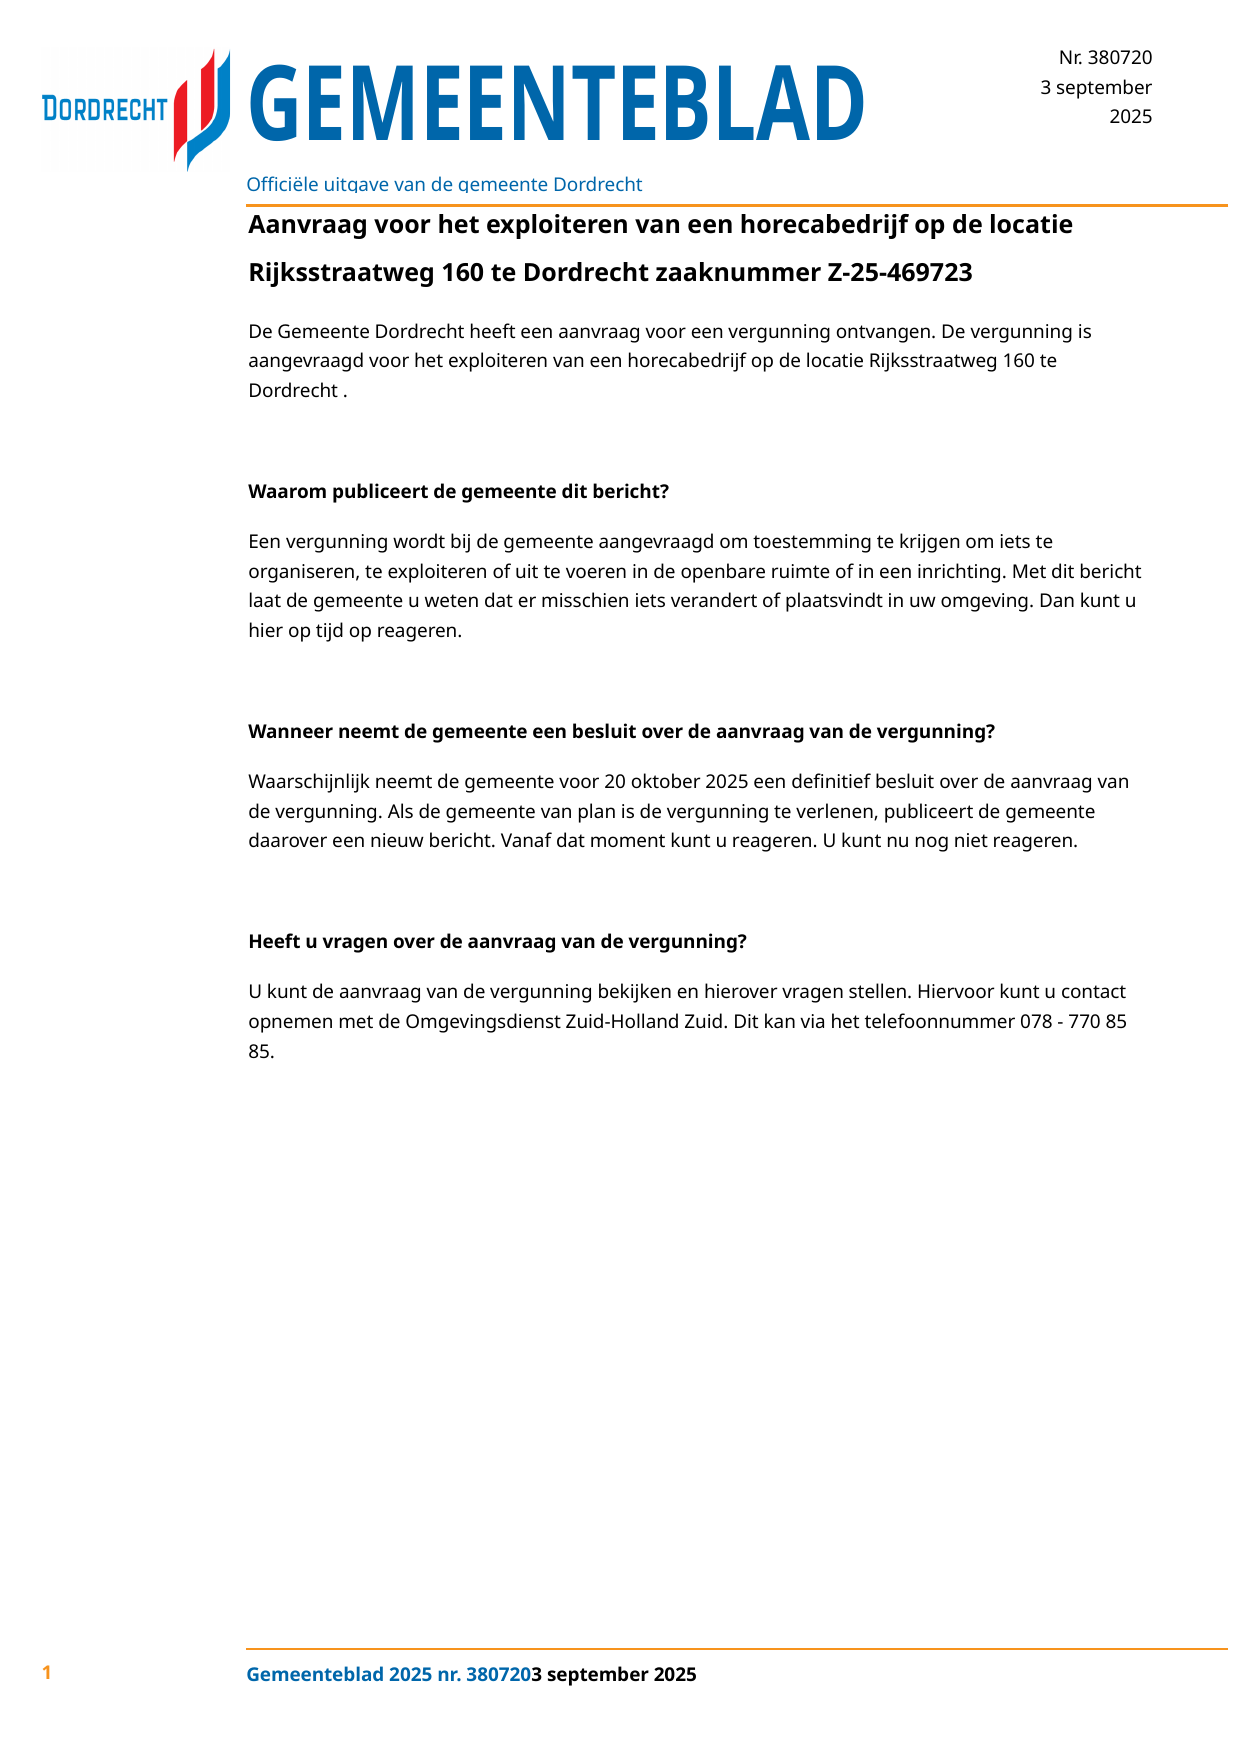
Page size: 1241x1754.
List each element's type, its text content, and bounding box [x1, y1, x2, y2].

text U kunt de aanvraag van de vergunning bekijken en hierover vragen stellen. Hiervoor kunt u contact opnemen met de Omgevingsdienst Zuid-Holland Zuid. Dit kan via het telefoonnummer 078 - 770 85 85. [248, 979, 1152, 1064]
text Aanvraag voor het exploiteren van een horecabedrijf op de locatie Rijksstraatweg 160 te Dordrecht zaaknummer Z-25-469723 [248, 207, 1152, 288]
text Wanneer neemt de gemeente een besluit over de aanvraag van de vergunning? [248, 718, 1152, 744]
text Een vergunning wordt bij de gemeente aangevraagd om toestemming te krijgen om iets te organiseren, te exploiteren of uit te voeren in de openbare ruimte of in een inrichting. Met dit bericht laat de gemeente u weten dat er misschien iets verandert of plaatsvindt in uw omgeving. Dan kunt u hier op tijd op reageren. [248, 528, 1152, 643]
picture [41, 47, 231, 172]
text Heeft u vragen over de aanvraag van de vergunning? [248, 928, 1152, 954]
text De Gemeente Dordrecht heeft een aanvraag voor een vergunning ontvangen. De vergunning is aangevraagd voor het exploiteren van een horecabedrijf op de locatie Rijksstraatweg 160 te Dordrecht . [248, 318, 1152, 403]
text Waarschijnlijk neemt de gemeente voor 20 oktober 2025 een definitief besluit over de aanvraag van de vergunning. Als de gemeente van plan is de vergunning te verlenen, publiceert de gemeente daarover een nieuw bericht. Vanaf dat moment kunt u reageren. U kunt nu nog niet reageren. [248, 768, 1152, 853]
text Waarom publiceert de gemeente dit bericht? [248, 478, 1152, 504]
